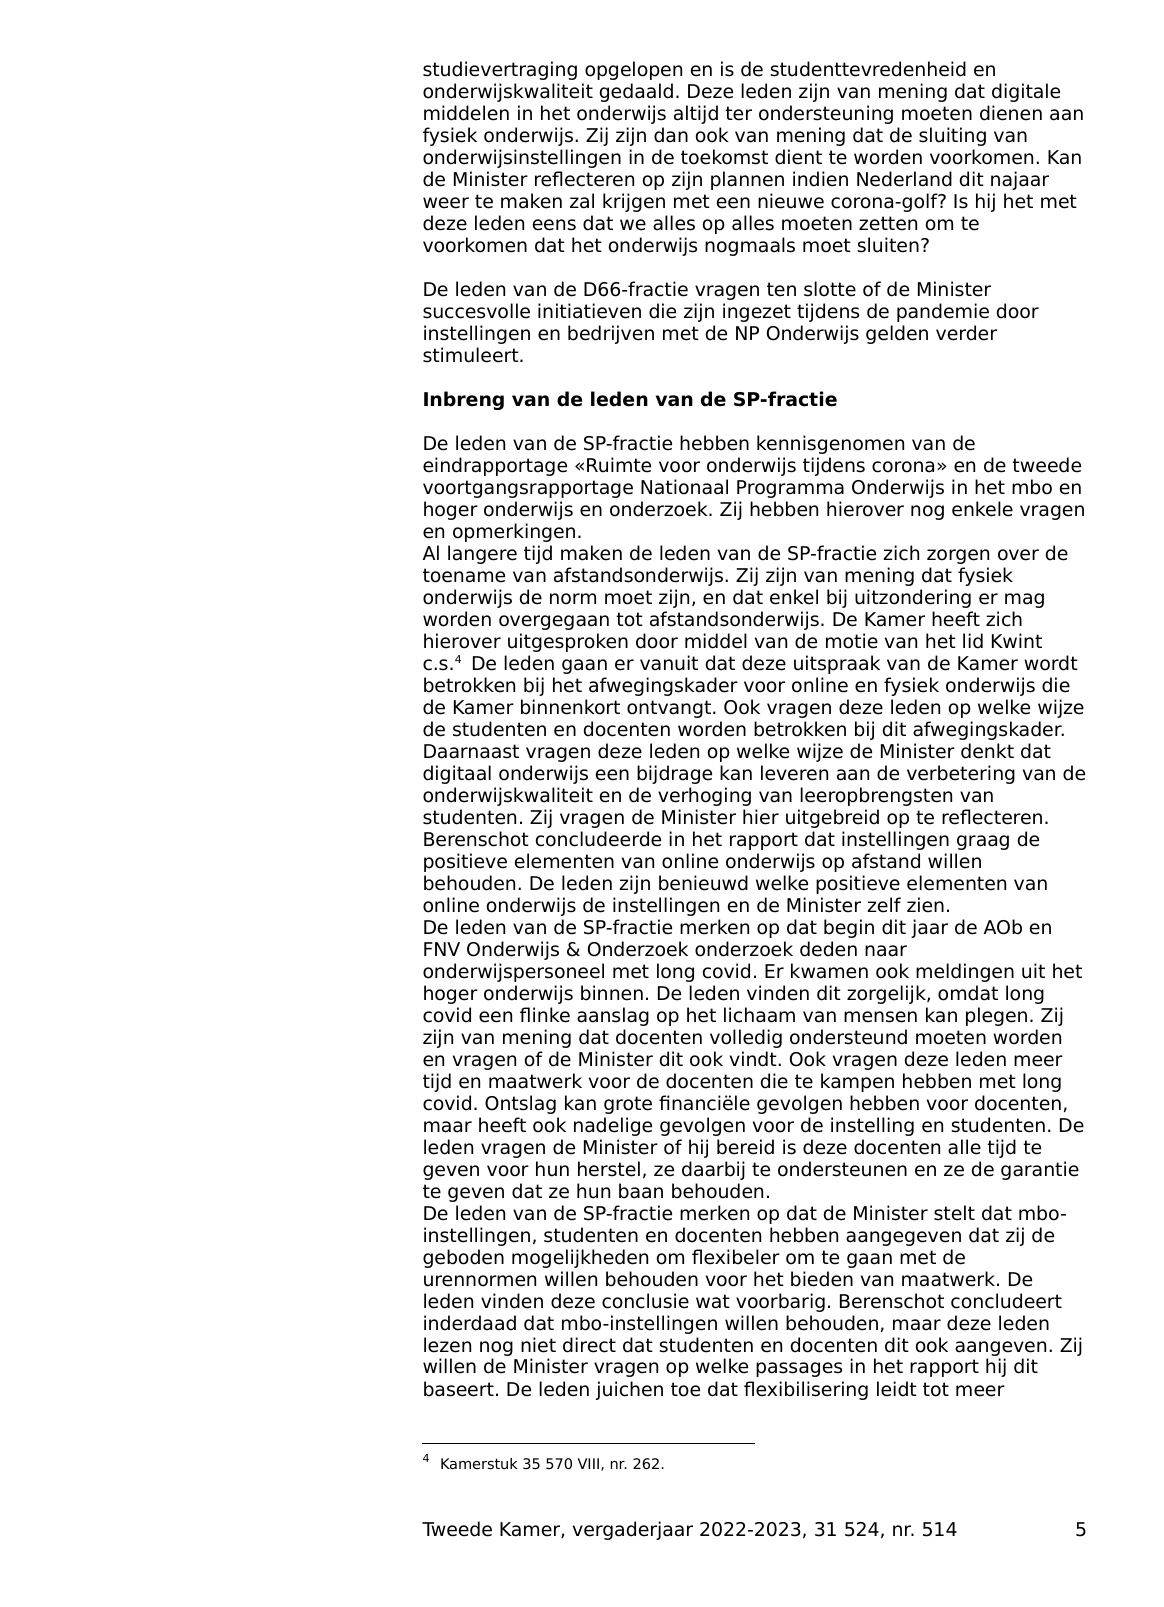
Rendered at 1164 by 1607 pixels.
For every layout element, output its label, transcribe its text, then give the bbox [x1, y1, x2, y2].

text De leden van de D66-fractie vragen ten slotte of de Minister succesvolle initiatieven die zijn ingezet tijdens de pandemie door instellingen en bedrijven met de NP Onderwijs gelden verder stimuleert. [422, 279, 1087, 367]
text Kamerstuk 35 570 VIII, nr. 262. [422, 1452, 1087, 1474]
text De leden van de SP-fractie merken op dat de Minister stelt dat mbo-instellingen, studenten en docenten hebben aangegeven dat zij de geboden mogelijkheden om flexibeler om te gaan met de urennormen willen behouden voor het bieden van maatwerk. De leden vinden deze conclusie wat voorbarig. Berenschot concludeert inderdaad dat mbo-instellingen willen behouden, maar deze leden lezen nog niet direct dat studenten en docenten dit ook aangeven. Zij willen de Minister vragen op welke passages in het rapport hij dit baseert. De leden juichen toe dat flexibilisering leidt tot meer [422, 1203, 1087, 1400]
text studievertraging opgelopen en is de studenttevredenheid en onderwijskwaliteit gedaald. Deze leden zijn van mening dat digitale middelen in het onderwijs altijd ter ondersteuning moeten dienen aan fysiek onderwijs. Zij zijn dan ook van mening dat de sluiting van onderwijsinstellingen in de toekomst dient te worden voorkomen. Kan de Minister reflecteren op zijn plannen indien Nederland dit najaar weer te maken zal krijgen met een nieuwe corona-golf? Is hij het met deze leden eens dat we alles op alles moeten zetten om te voorkomen dat het onderwijs nogmaals moet sluiten? [422, 59, 1087, 257]
text Al langere tijd maken de leden van de SP-fractie zich zorgen over de toename van afstandsonderwijs. Zij zijn van mening dat fysiek onderwijs de norm moet zijn, en dat enkel bij uitzondering er mag worden overgegaan tot afstandsonderwijs. De Kamer heeft zich hierover uitgesproken door middel van de motie van het lid Kwint c.s. De leden gaan er vanuit dat deze uitspraak van de Kamer wordt betrokken bij het afwegingskader voor online en fysiek onderwijs die de Kamer binnenkort ontvangt. Ook vragen deze leden op welke wijze de studenten en docenten worden betrokken bij dit afwegingskader. Daarnaast vragen deze leden op welke wijze de Minister denkt dat digitaal onderwijs een bijdrage kan leveren aan de verbetering van de onderwijskwaliteit en de verhoging van leeropbrengsten van studenten. Zij vragen de Minister hier uitgebreid op te reflecteren. Berenschot concludeerde in het rapport dat instellingen graag de positieve elementen van online onderwijs op afstand willen behouden. De leden zijn benieuwd welke positieve elementen van online onderwijs de instellingen en de Minister zelf zien. [422, 543, 1087, 917]
text De leden van de SP-fractie merken op dat begin dit jaar de AOb en FNV Onderwijs & Onderzoek onderzoek deden naar onderwijspersoneel met long covid. Er kwamen ook meldingen uit het hoger onderwijs binnen. De leden vinden dit zorgelijk, omdat long covid een flinke aanslag op het lichaam van mensen kan plegen. Zij zijn van mening dat docenten volledig ondersteund moeten worden en vragen of de Minister dit ook vindt. Ook vragen deze leden meer tijd en maatwerk voor de docenten die te kampen hebben met long covid. Ontslag kan grote financiële gevolgen hebben voor docenten, maar heeft ook nadelige gevolgen voor de instelling en studenten. De leden vragen de Minister of hij bereid is deze docenten alle tijd te geven voor hun herstel, ze daarbij te ondersteunen en ze de garantie te geven dat ze hun baan behouden. [422, 917, 1087, 1203]
text De leden van de SP-fractie hebben kennisgenomen van de eindrapportage «Ruimte voor onderwijs tijdens corona» en de tweede voortgangsrapportage Nationaal Programma Onderwijs in het mbo en hoger onderwijs en onderzoek. Zij hebben hierover nog enkele vragen en opmerkingen. [422, 433, 1087, 543]
subtitle Inbreng van de leden van de SP-fractie [422, 389, 1087, 411]
